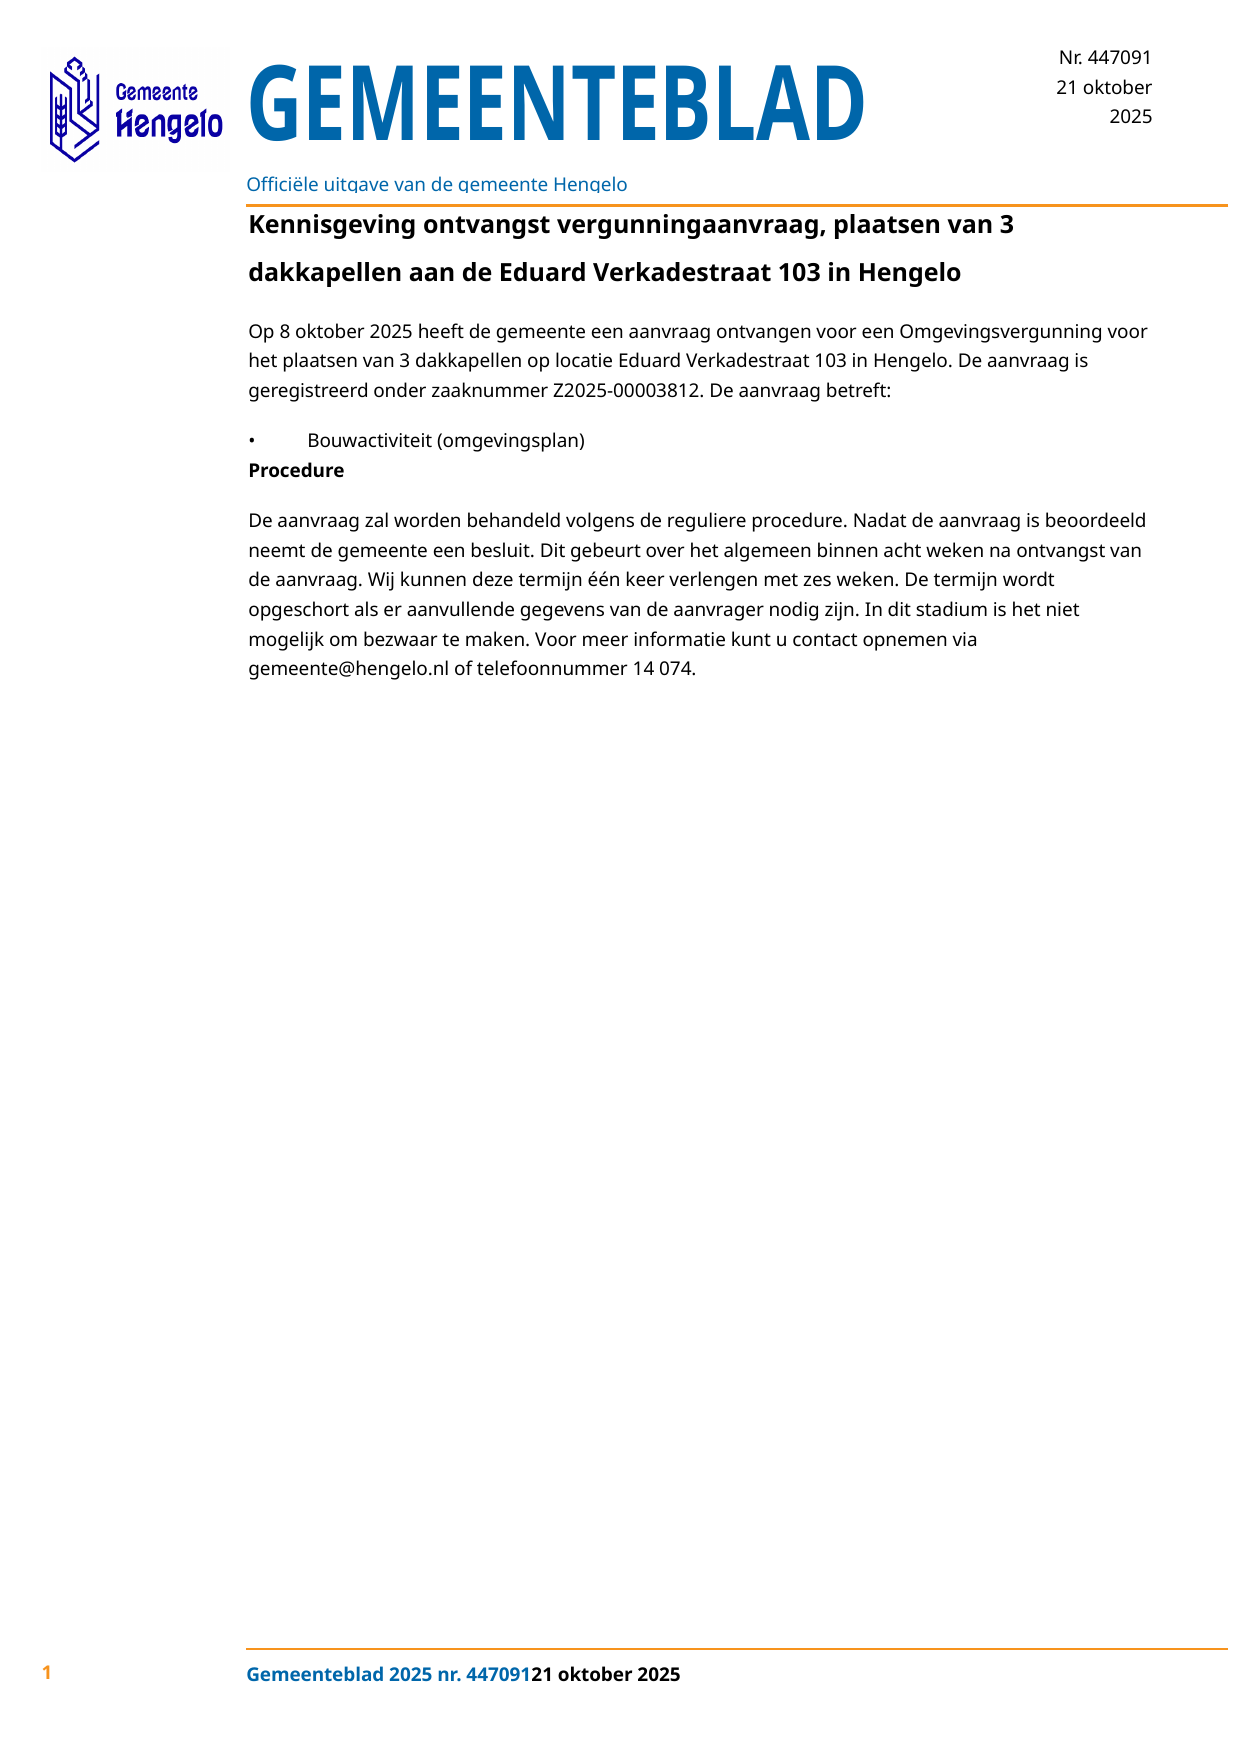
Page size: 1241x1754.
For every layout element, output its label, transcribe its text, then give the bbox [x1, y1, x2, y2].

text De aanvraag zal worden behandeld volgens de reguliere procedure. Nadat de aanvraag is beoordeeld neemt de gemeente een besluit. Dit gebeurt over het algemeen binnen acht weken na ontvangst van de aanvraag. Wij kunnen deze termijn één keer verlengen met zes weken. De termijn wordt opgeschort als er aanvullende gegevens van de aanvrager nodig zijn. In dit stadium is het niet mogelijk om bezwaar te maken. Voor meer informatie kunt u contact opnemen via gemeente@hengelo.nl of telefoonnummer 14 074. [248, 507, 1152, 681]
text Kennisgeving ontvangst vergunningaanvraag, plaatsen van 3 dakkapellen aan de Eduard Verkadestraat 103 in Hengelo [248, 207, 1152, 288]
picture [41, 47, 231, 172]
list Bouwactiviteit (omgevingsplan) [248, 427, 1152, 453]
text Op 8 oktober 2025 heeft de gemeente een aanvraag ontvangen voor een Omgevingsvergunning voor het plaatsen van 3 dakkapellen op locatie Eduard Verkadestraat 103 in Hengelo. De aanvraag is geregistreerd onder zaaknummer Z2025-00003812. De aanvraag betreft: [248, 318, 1152, 403]
text Procedure [248, 457, 1152, 483]
